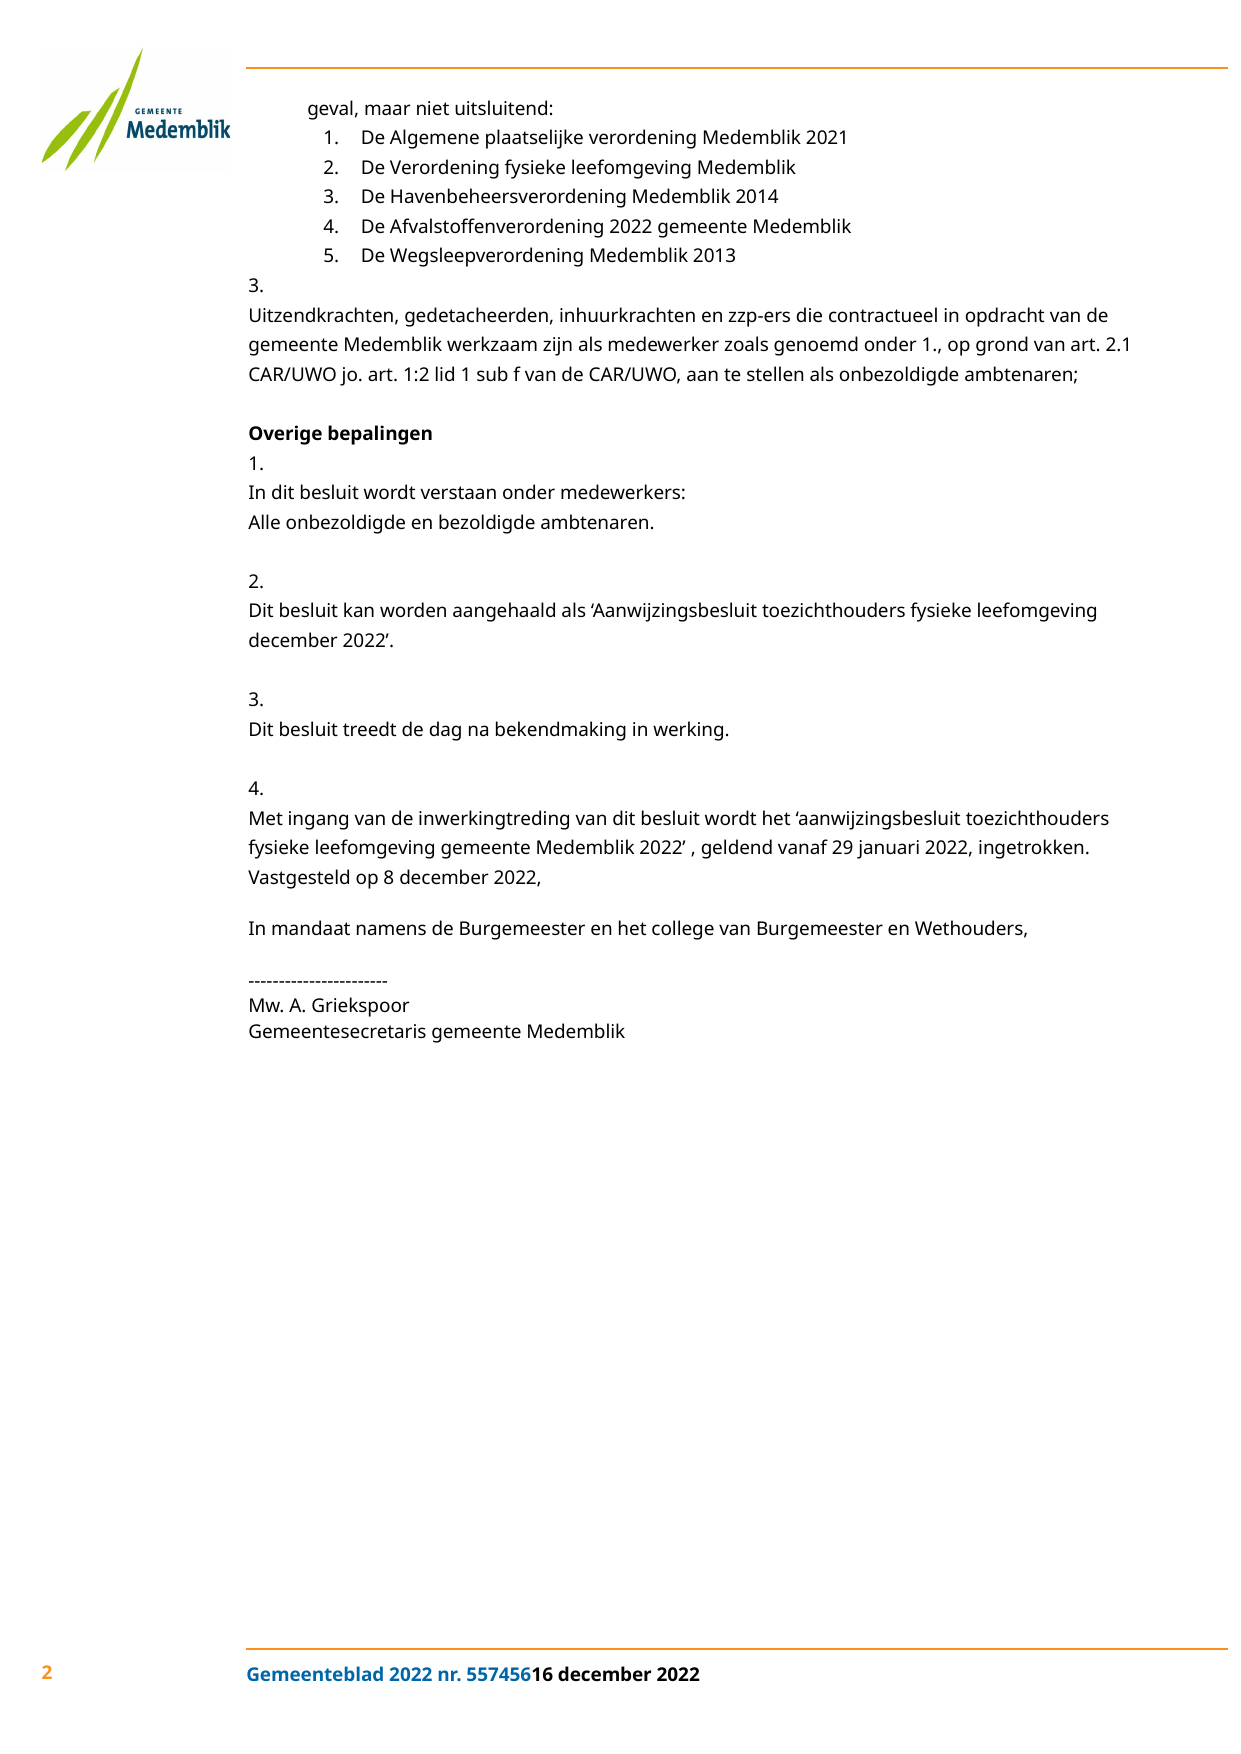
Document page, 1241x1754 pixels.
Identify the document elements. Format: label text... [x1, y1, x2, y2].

list De Wegsleepverordening Medemblik 2013 [323, 243, 1152, 268]
list geval, maar niet uitsluitend: [248, 95, 1152, 121]
text Vastgesteld op 8 december 2022, [248, 864, 1152, 890]
text 3. [248, 272, 1152, 298]
text Dit besluit treedt de dag na bekendmaking in werking. [248, 716, 1152, 742]
list De Afvalstoffenverordening 2022 gemeente Medemblik [323, 213, 1152, 239]
list De Havenbeheersverordening Medemblik 2014 [323, 183, 1152, 209]
text 3. [248, 686, 1152, 712]
list De Verordening fysieke leefomgeving Medemblik [323, 154, 1152, 180]
text In mandaat namens de Burgemeester en het college van Burgemeester en Wethouders, [248, 915, 1152, 941]
text In dit besluit wordt verstaan onder medewerkers: [248, 479, 1152, 505]
text Gemeentesecretaris gemeente Medemblik [248, 1018, 1152, 1044]
list De Algemene plaatselijke verordening Medemblik 2021 [323, 124, 1152, 150]
text 2. [248, 568, 1152, 594]
text ----------------------- [248, 967, 1152, 993]
text Alle onbezoldigde en bezoldigde ambtenaren. [248, 509, 1152, 535]
picture [41, 47, 231, 172]
text 4. [248, 775, 1152, 801]
text 1. [248, 450, 1152, 476]
text Dit besluit kan worden aangehaald als ‘Aanwijzingsbesluit toezichthouders fysieke leefomgeving december 2022’. [248, 598, 1152, 653]
text Met ingang van de inwerkingtreding van dit besluit wordt het ‘aanwijzingsbesluit toezichthouders fysieke leefomgeving gemeente Medemblik 2022’ , geldend vanaf 29 januari 2022, ingetrokken. [248, 805, 1152, 860]
text Uitzendkrachten, gedetacheerden, inhuurkrachten en zzp-ers die contractueel in opdracht van de gemeente Medemblik werkzaam zijn als medewerker zoals genoemd onder 1., op grond van art. 2.1 CAR/UWO jo. art. 1:2 lid 1 sub f van de CAR/UWO, aan te stellen als onbezoldigde ambtenaren; [248, 302, 1152, 387]
text Overige bepalingen [248, 420, 1152, 446]
text Mw. A. Griekspoor [248, 993, 1152, 1018]
